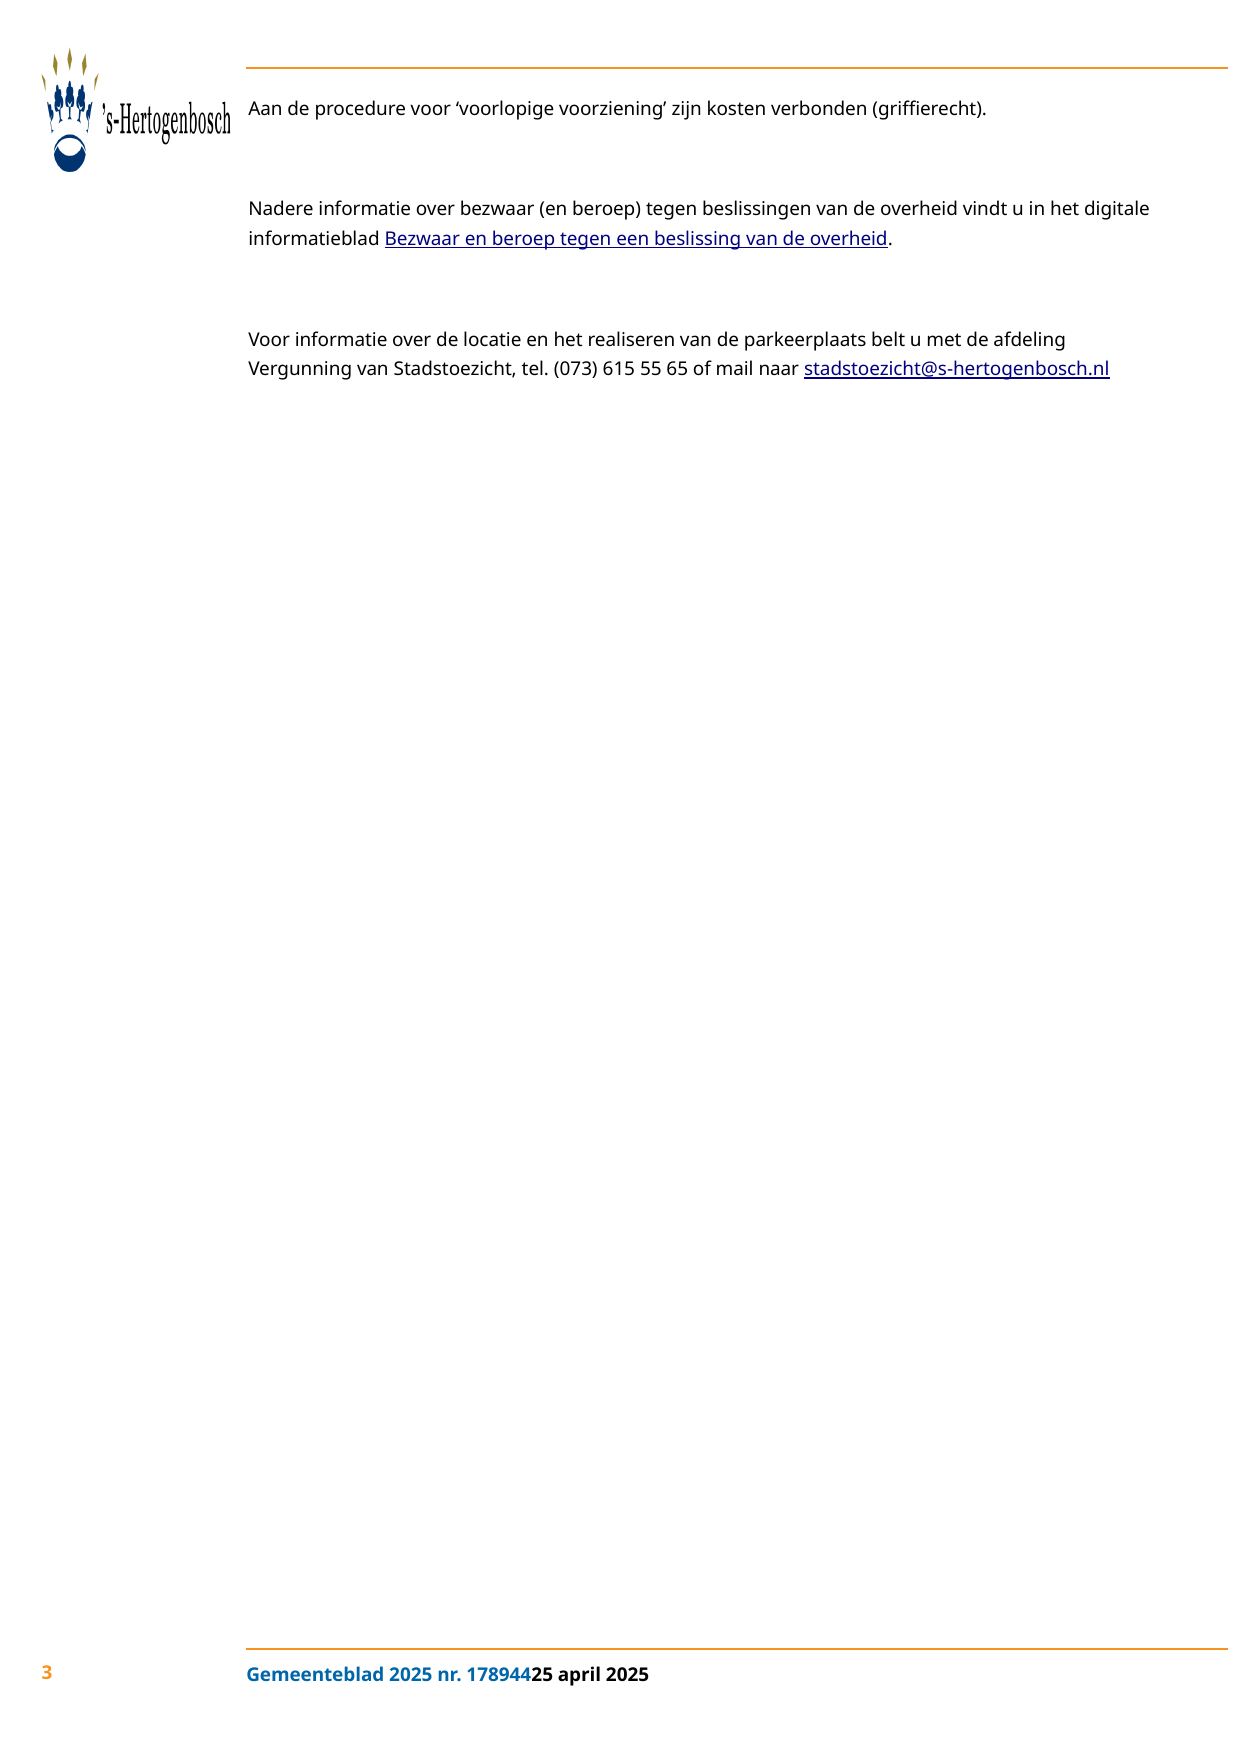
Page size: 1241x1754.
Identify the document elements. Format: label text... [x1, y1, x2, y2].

picture [41, 47, 231, 172]
text Nadere informatie over bezwaar (en beroep) tegen beslissingen van de overheid vindt u in het digitale informatieblad Bezwaar en beroep tegen een beslissing van de overheid. [248, 196, 1152, 251]
text Aan de procedure voor ‘voorlopige voorziening’ zijn kosten verbonden (griffierecht). [248, 95, 1152, 121]
text Voor informatie over de locatie en het realiseren van de parkeerplaats belt u met de afdeling Vergunning van Stadstoezicht, tel. (073) 615 55 65 of mail naar stadstoezicht@s-hertogenbosch.nl [248, 326, 1152, 381]
